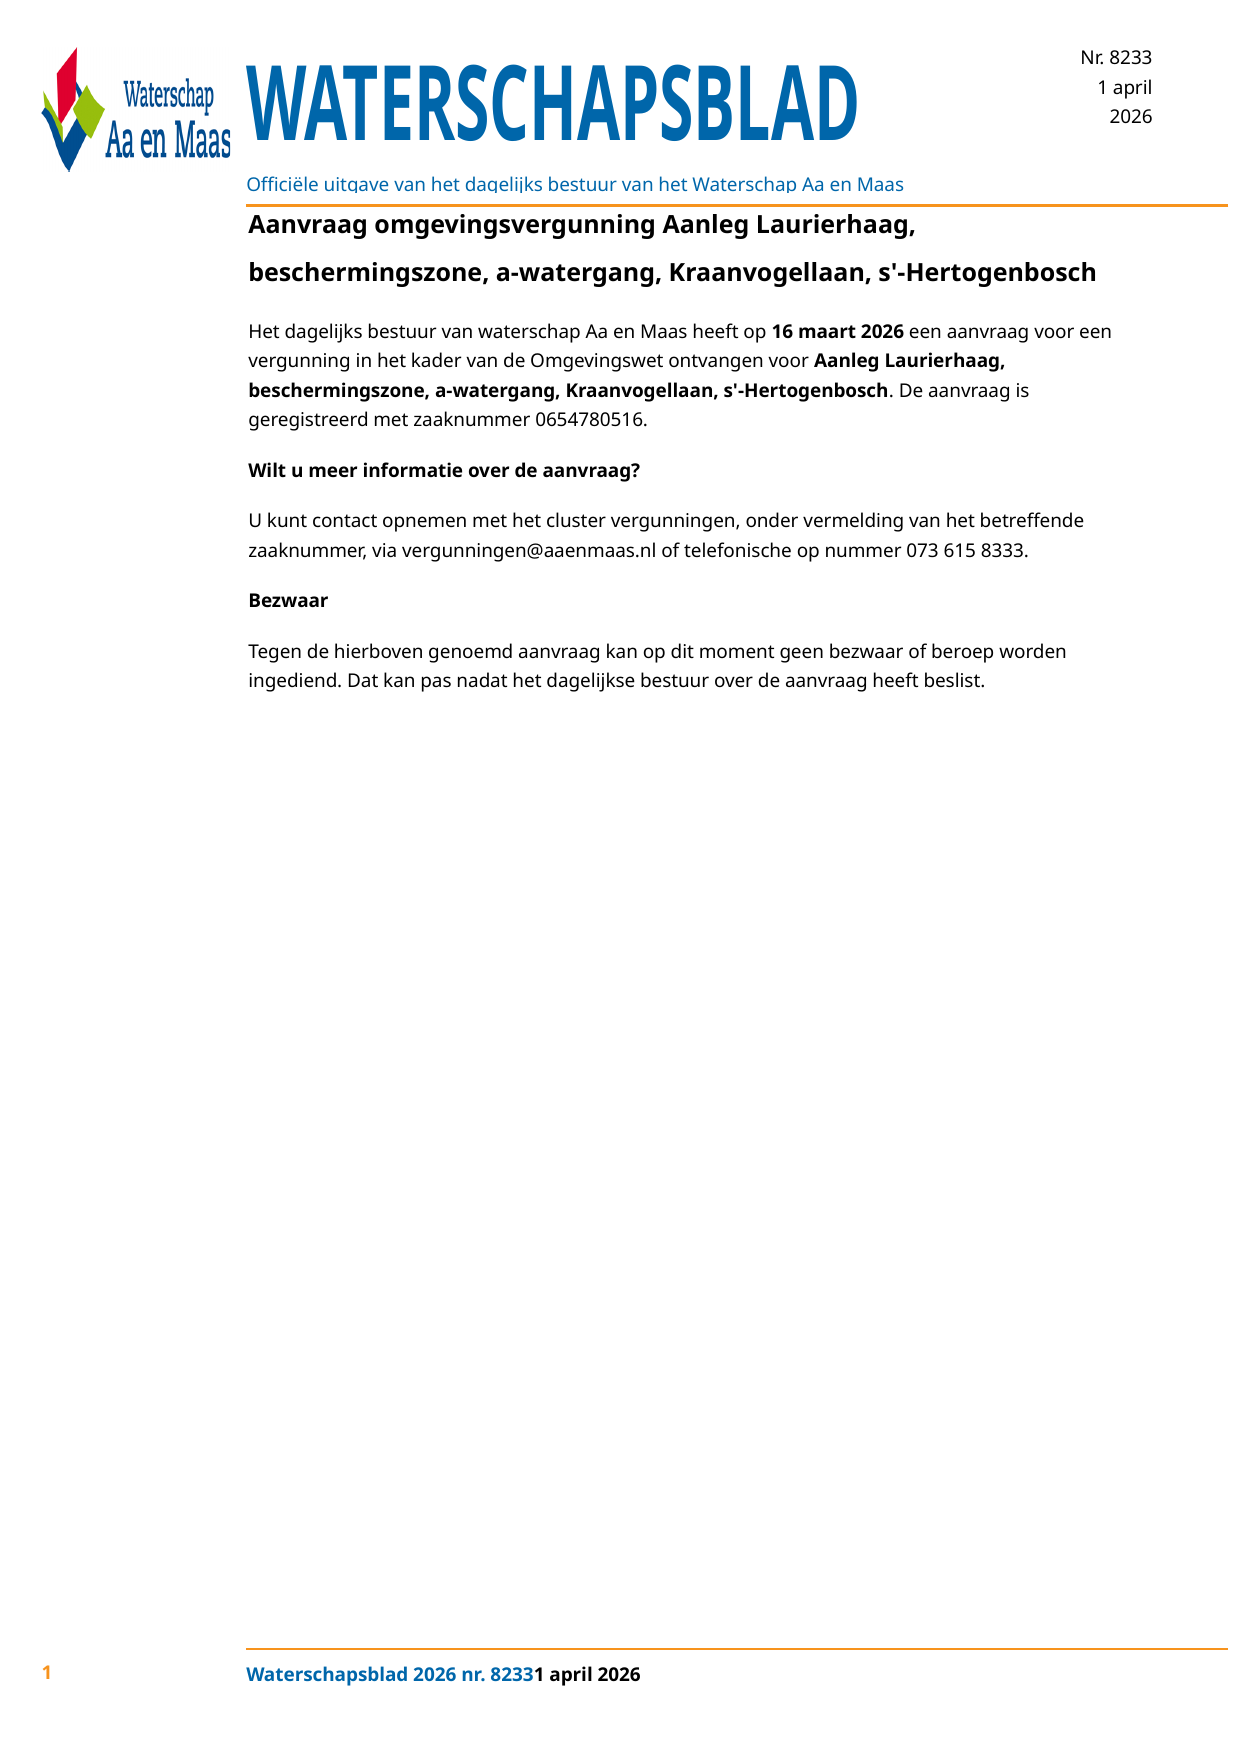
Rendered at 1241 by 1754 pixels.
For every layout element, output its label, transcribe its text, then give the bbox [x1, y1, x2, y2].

text Aanvraag omgevingsvergunning Aanleg Laurierhaag, beschermingszone, a-watergang, Kraanvogellaan, s'-Hertogenbosch [248, 207, 1152, 288]
text Wilt u meer informatie over de aanvraag? [248, 457, 1152, 483]
picture [41, 47, 231, 172]
text Het dagelijks bestuur van waterschap Aa en Maas heeft op 16 maart 2026 een aanvraag voor een vergunning in het kader van de Omgevingswet ontvangen voor Aanleg Laurierhaag, beschermingszone, a-watergang, Kraanvogellaan, s'-Hertogenbosch. De aanvraag is geregistreerd met zaaknummer 0654780516. [248, 318, 1152, 432]
text U kunt contact opnemen met het cluster vergunningen, onder vermelding van het betreffende zaaknummer, via vergunningen@aaenmaas.nl of telefonische op nummer 073 615 8333. [248, 507, 1152, 563]
text Bezwaar [248, 587, 1152, 613]
text Tegen de hierboven genoemd aanvraag kan op dit moment geen bezwaar of beroep worden ingediend. Dat kan pas nadat het dagelijkse bestuur over de aanvraag heeft beslist. [248, 638, 1152, 693]
